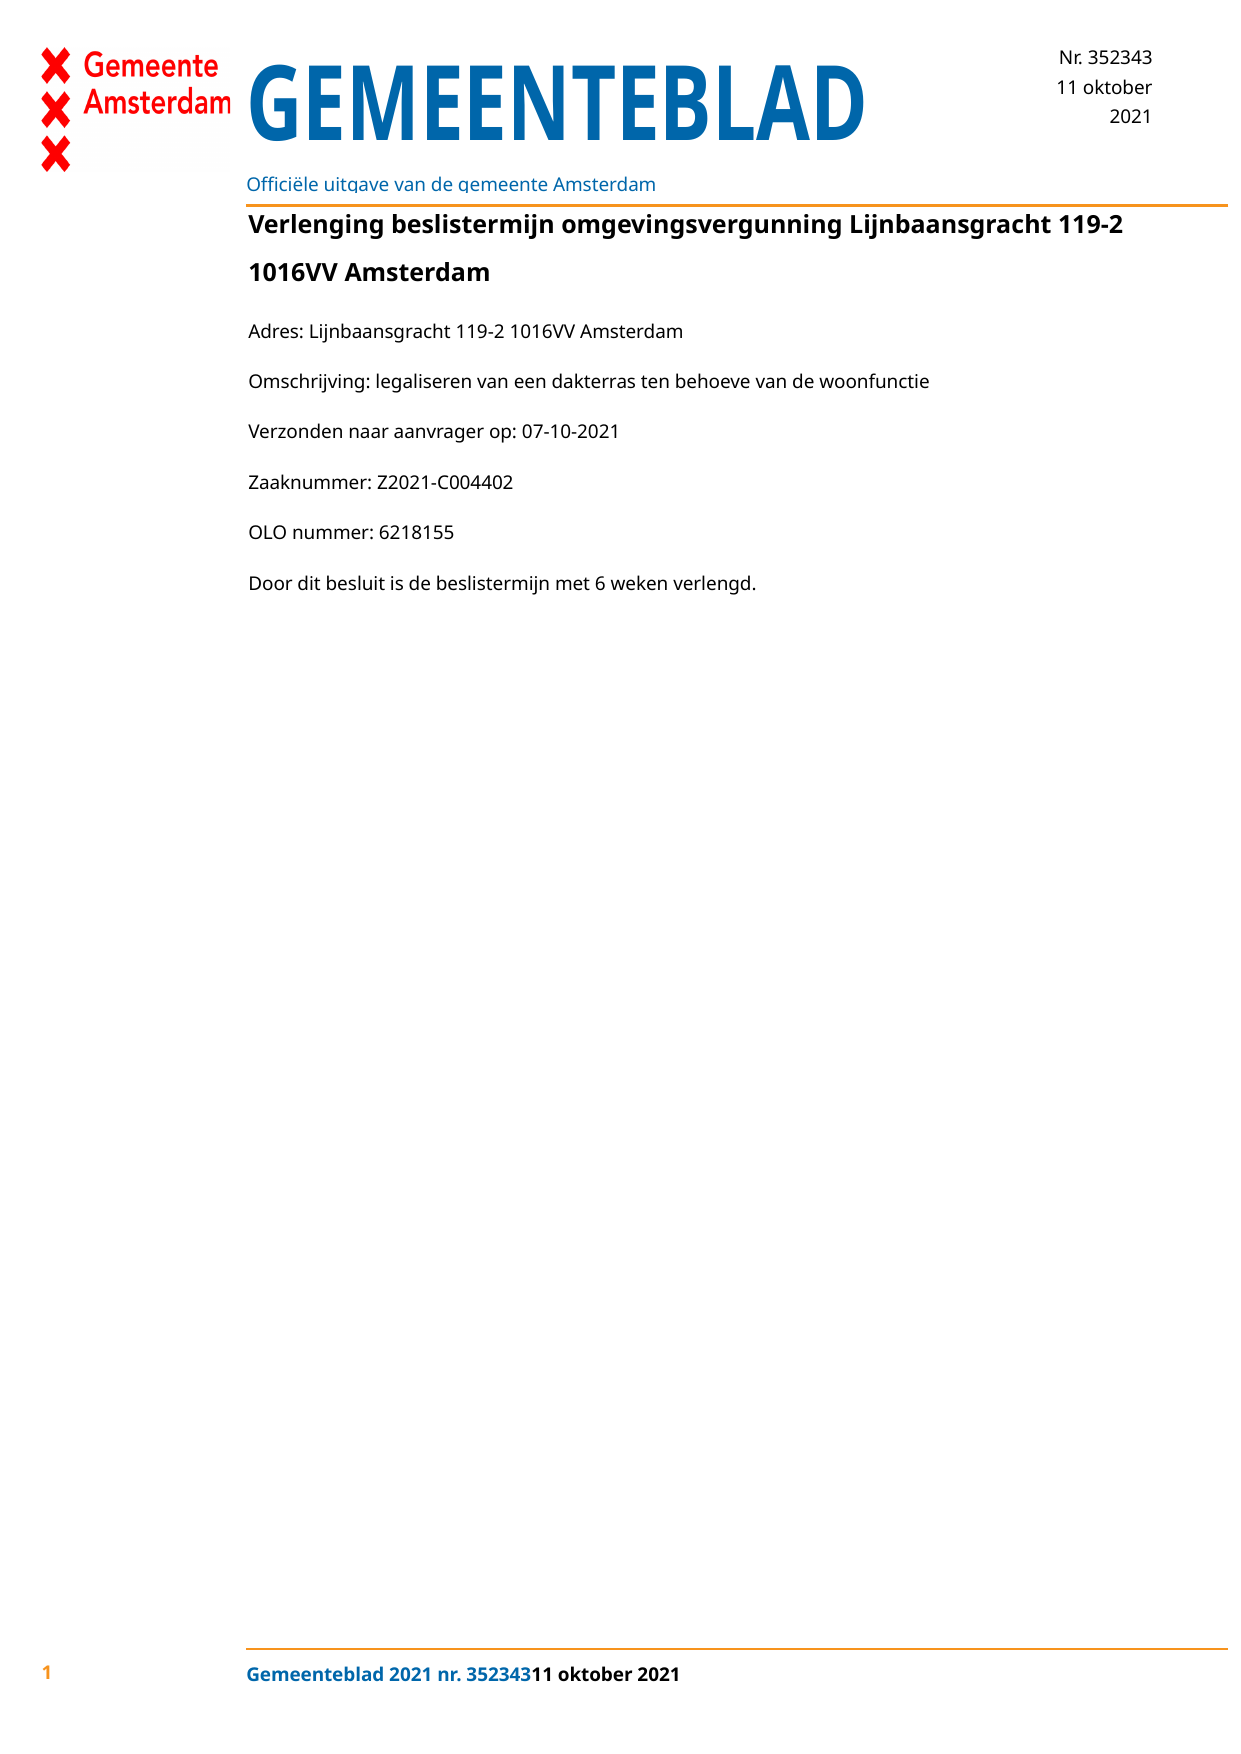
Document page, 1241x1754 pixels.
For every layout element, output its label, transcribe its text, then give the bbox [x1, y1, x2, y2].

text Adres: Lijnbaansgracht 119-2 1016VV Amsterdam [248, 318, 1152, 344]
text Zaaknummer: Z2021-C004402 [248, 469, 1152, 495]
text Verlenging beslistermijn omgevingsvergunning Lijnbaansgracht 119-2 1016VV Amsterdam [248, 207, 1152, 288]
picture [41, 47, 231, 172]
text Verzonden naar aanvrager op: 07-10-2021 [248, 419, 1152, 444]
text Omschrijving: legaliseren van een dakterras ten behoeve van de woonfunctie [248, 368, 1152, 394]
text OLO nummer: 6218155 [248, 519, 1152, 545]
text Door dit besluit is de beslistermijn met 6 weken verlengd. [248, 570, 1152, 596]
